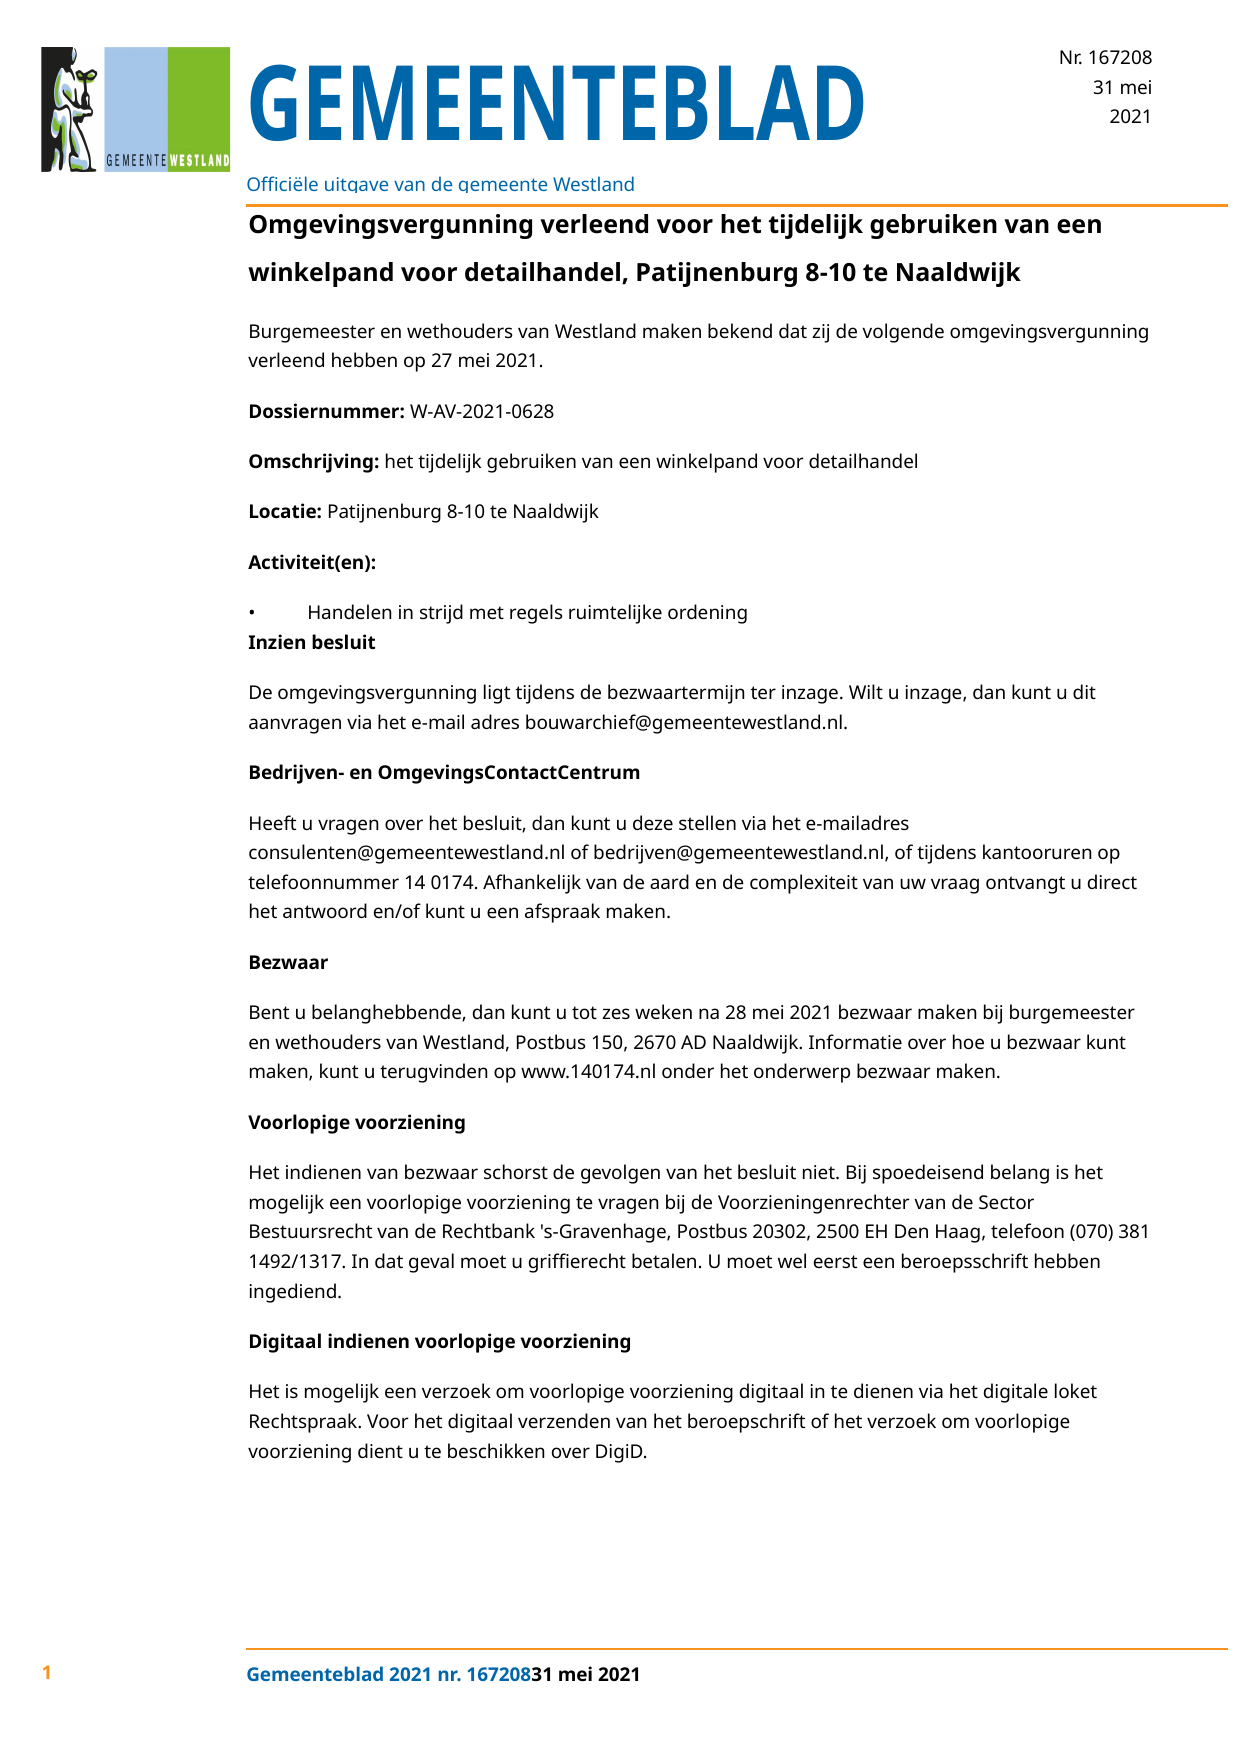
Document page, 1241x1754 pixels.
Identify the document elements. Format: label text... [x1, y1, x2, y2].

text Het indienen van bezwaar schorst de gevolgen van het besluit niet. Bij spoedeisend belang is het mogelijk een voorlopige voorziening te vragen bij de Voorzieningenrechter van de Sector Bestuursrecht van de Rechtbank 's-Gravenhage, Postbus 20302, 2500 EH Den Haag, telefoon (070) 381 1492/1317. In dat geval moet u griffierecht betalen. U moet wel eerst een beroepsschrift hebben ingediend. [248, 1159, 1152, 1304]
text Activiteit(en): [248, 549, 1152, 575]
text Bedrijven- en OmgevingsContactCentrum [248, 759, 1152, 785]
text Bezwaar [248, 949, 1152, 975]
text Inzien besluit [248, 629, 1152, 655]
text Burgemeester en wethouders van Westland maken bekend dat zij de volgende omgevingsvergunning verleend hebben op 27 mei 2021. [248, 318, 1152, 373]
text Omschrijving: het tijdelijk gebruiken van een winkelpand voor detailhandel [248, 448, 1152, 474]
text Omgevingsvergunning verleend voor het tijdelijk gebruiken van een winkelpand voor detailhandel, Patijnenburg 8-10 te Naaldwijk [248, 207, 1152, 288]
text Heeft u vragen over het besluit, dan kunt u deze stellen via het e-mailadres consulenten@gemeentewestland.nl of bedrijven@gemeentewestland.nl, of tijdens kantooruren op telefoonnummer 14 0174. Afhankelijk van de aard en de complexiteit van uw vraag ontvangt u direct het antwoord en/of kunt u een afspraak maken. [248, 810, 1152, 924]
text Dossiernummer: W-AV-2021-0628 [248, 398, 1152, 424]
text Locatie: Patijnenburg 8-10 te Naaldwijk [248, 499, 1152, 524]
text De omgevingsvergunning ligt tijdens de bezwaartermijn ter inzage. Wilt u inzage, dan kunt u dit aanvragen via het e-mail adres bouwarchief@gemeentewestland.nl. [248, 679, 1152, 735]
text Bent u belanghebbende, dan kunt u tot zes weken na 28 mei 2021 bezwaar maken bij burgemeester en wethouders van Westland, Postbus 150, 2670 AD Naaldwijk. Informatie over hoe u bezwaar kunt maken, kunt u terugvinden op www.140174.nl onder het onderwerp bezwaar maken. [248, 999, 1152, 1084]
text Voorlopige voorziening [248, 1109, 1152, 1135]
list Handelen in strijd met regels ruimtelijke ordening [248, 599, 1152, 625]
text Digitaal indienen voorlopige voorziening [248, 1328, 1152, 1354]
picture [41, 47, 231, 172]
text Het is mogelijk een verzoek om voorlopige voorziening digitaal in te dienen via het digitale loket Rechtspraak. Voor het digitaal verzenden van het beroepschrift of het verzoek om voorlopige voorziening dient u te beschikken over DigiD. [248, 1379, 1152, 1464]
